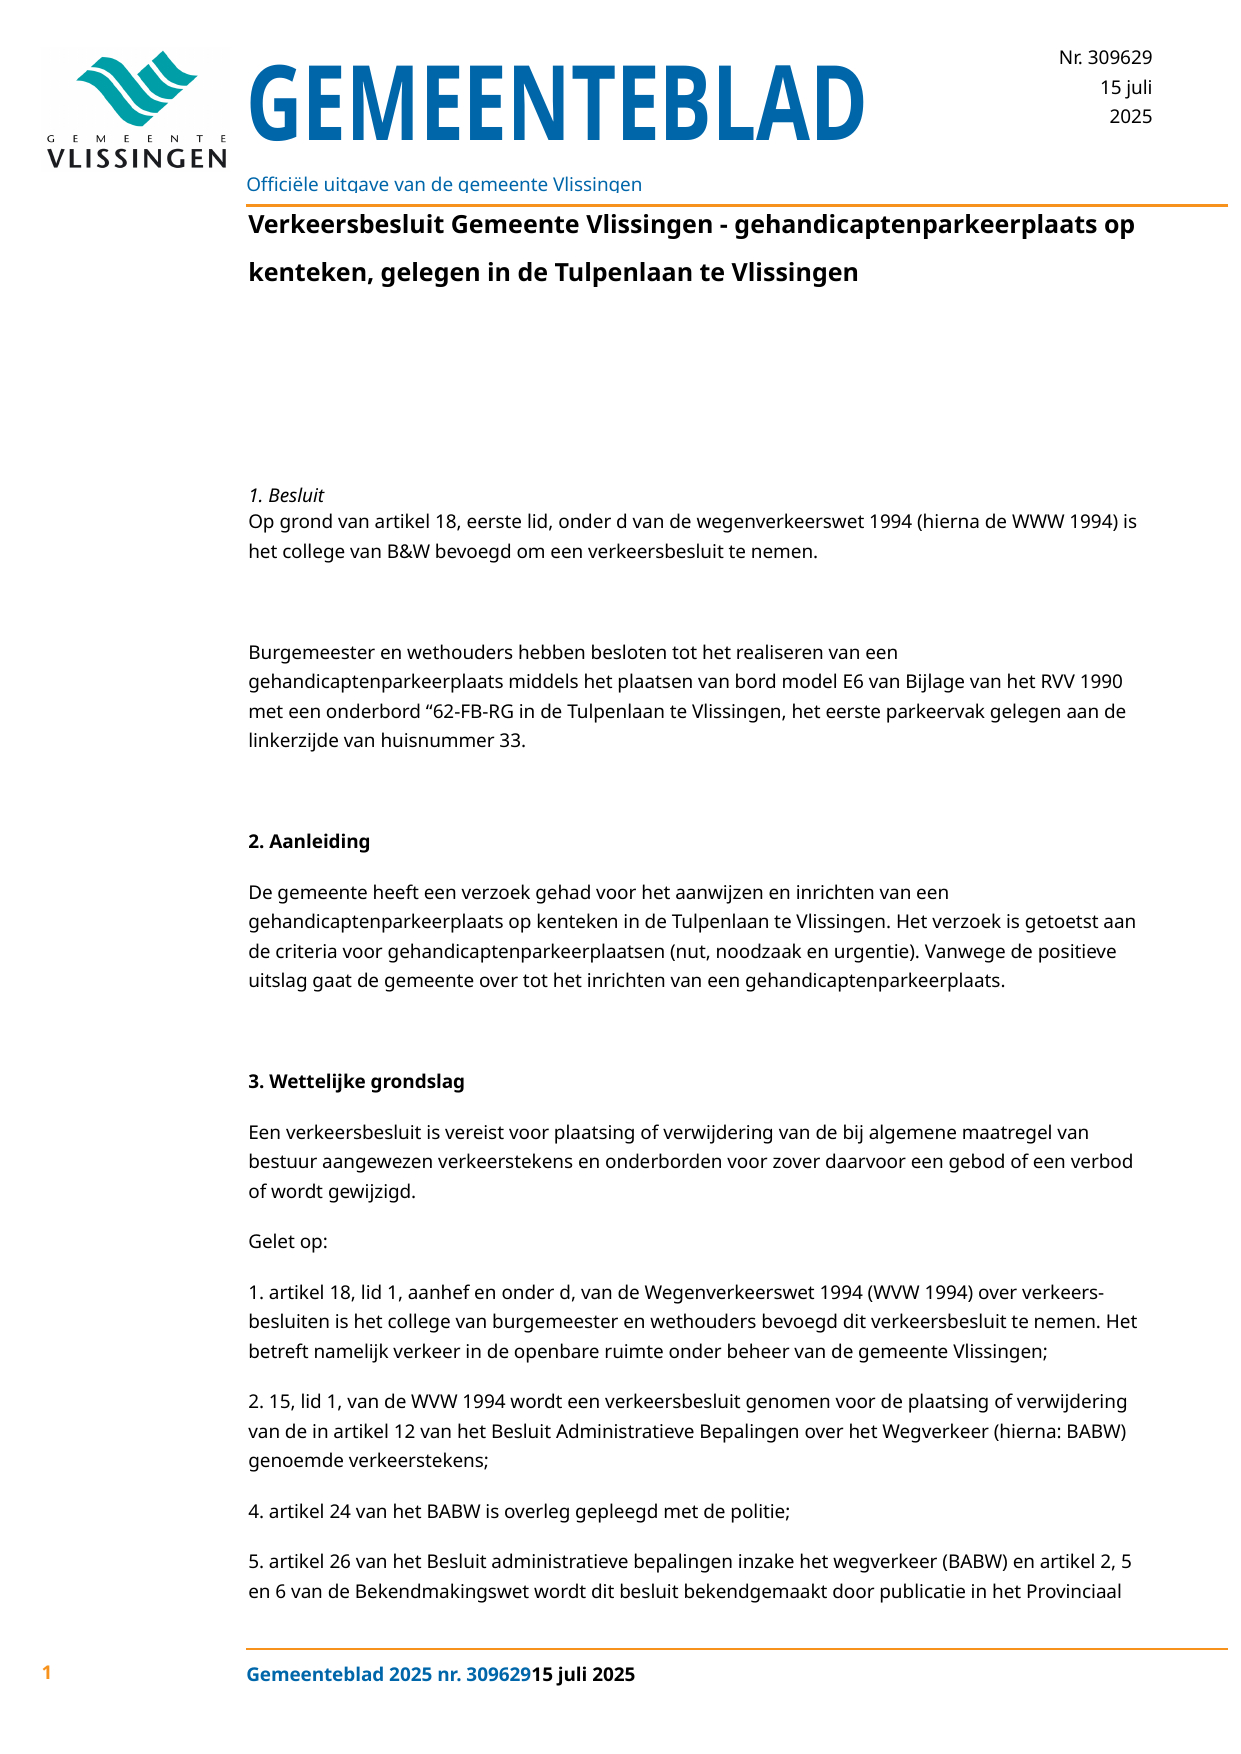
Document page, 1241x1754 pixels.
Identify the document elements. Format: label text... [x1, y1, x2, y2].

text 2. 15, lid 1, van de WVW 1994 wordt een verkeersbesluit genomen voor de plaatsing of verwijdering van de in artikel 12 van het Besluit Administratieve Bepalingen over het Wegverkeer (hierna: BABW) genoemde verkeerstekens; [248, 1388, 1152, 1473]
text 3. Wettelijke grondslag [248, 1068, 1152, 1094]
text Een verkeersbesluit is vereist voor plaatsing of verwijdering van de bij algemene maatregel van bestuur aangewezen verkeerstekens en onderborden voor zover daarvoor een gebod of een verbod of wordt gewijzigd. [248, 1119, 1152, 1204]
text 4. artikel 24 van het BABW is overleg gepleegd met de politie; [248, 1498, 1152, 1524]
text Gelet op: [248, 1228, 1152, 1254]
text 1. artikel 18, lid 1, aanhef en onder d, van de Wegenverkeerswet 1994 (WVW 1994) over verkeers- besluiten is het college van burgemeester en wethouders bevoegd dit verkeersbesluit te nemen. Het betreft namelijk verkeer in de openbare ruimte onder beheer van de gemeente Vlissingen; [248, 1279, 1152, 1364]
picture [41, 47, 231, 172]
text 5. artikel 26 van het Besluit administratieve bepalingen inzake het wegverkeer (BABW) en artikel 2, 5 en 6 van de Bekendmakingswet wordt dit besluit bekendgemaakt door publicatie in het Provinciaal [248, 1548, 1152, 1604]
text 2. Aanleiding [248, 828, 1152, 854]
text Op grond van artikel 18, eerste lid, onder d van de wegenverkeerswet 1994 (hierna de WWW 1994) is het college van B&W bevoegd om een verkeersbesluit te nemen. [248, 508, 1152, 564]
text Verkeersbesluit Gemeente Vlissingen - gehandicaptenparkeerplaats op kenteken, gelegen in de Tulpenlaan te Vlissingen [248, 207, 1152, 288]
text De gemeente heeft een verzoek gehad voor het aanwijzen en inrichten van een gehandicaptenparkeerplaats op kenteken in de Tulpenlaan te Vlissingen. Het verzoek is getoetst aan de criteria voor gehandicaptenparkeerplaatsen (nut, noodzaak en urgentie). Vanwege de positieve uitslag gaat de gemeente over tot het inrichten van een gehandicaptenparkeerplaats. [248, 879, 1152, 993]
text 1. Besluit [248, 483, 1152, 508]
text Burgemeester en wethouders hebben besloten tot het realiseren van een gehandicaptenparkeerplaats middels het plaatsen van bord model E6 van Bijlage van het RVV 1990 met een onderbord “62-FB-RG in de Tulpenlaan te Vlissingen, het eerste parkeervak gelegen aan de linkerzijde van huisnummer 33. [248, 639, 1152, 753]
